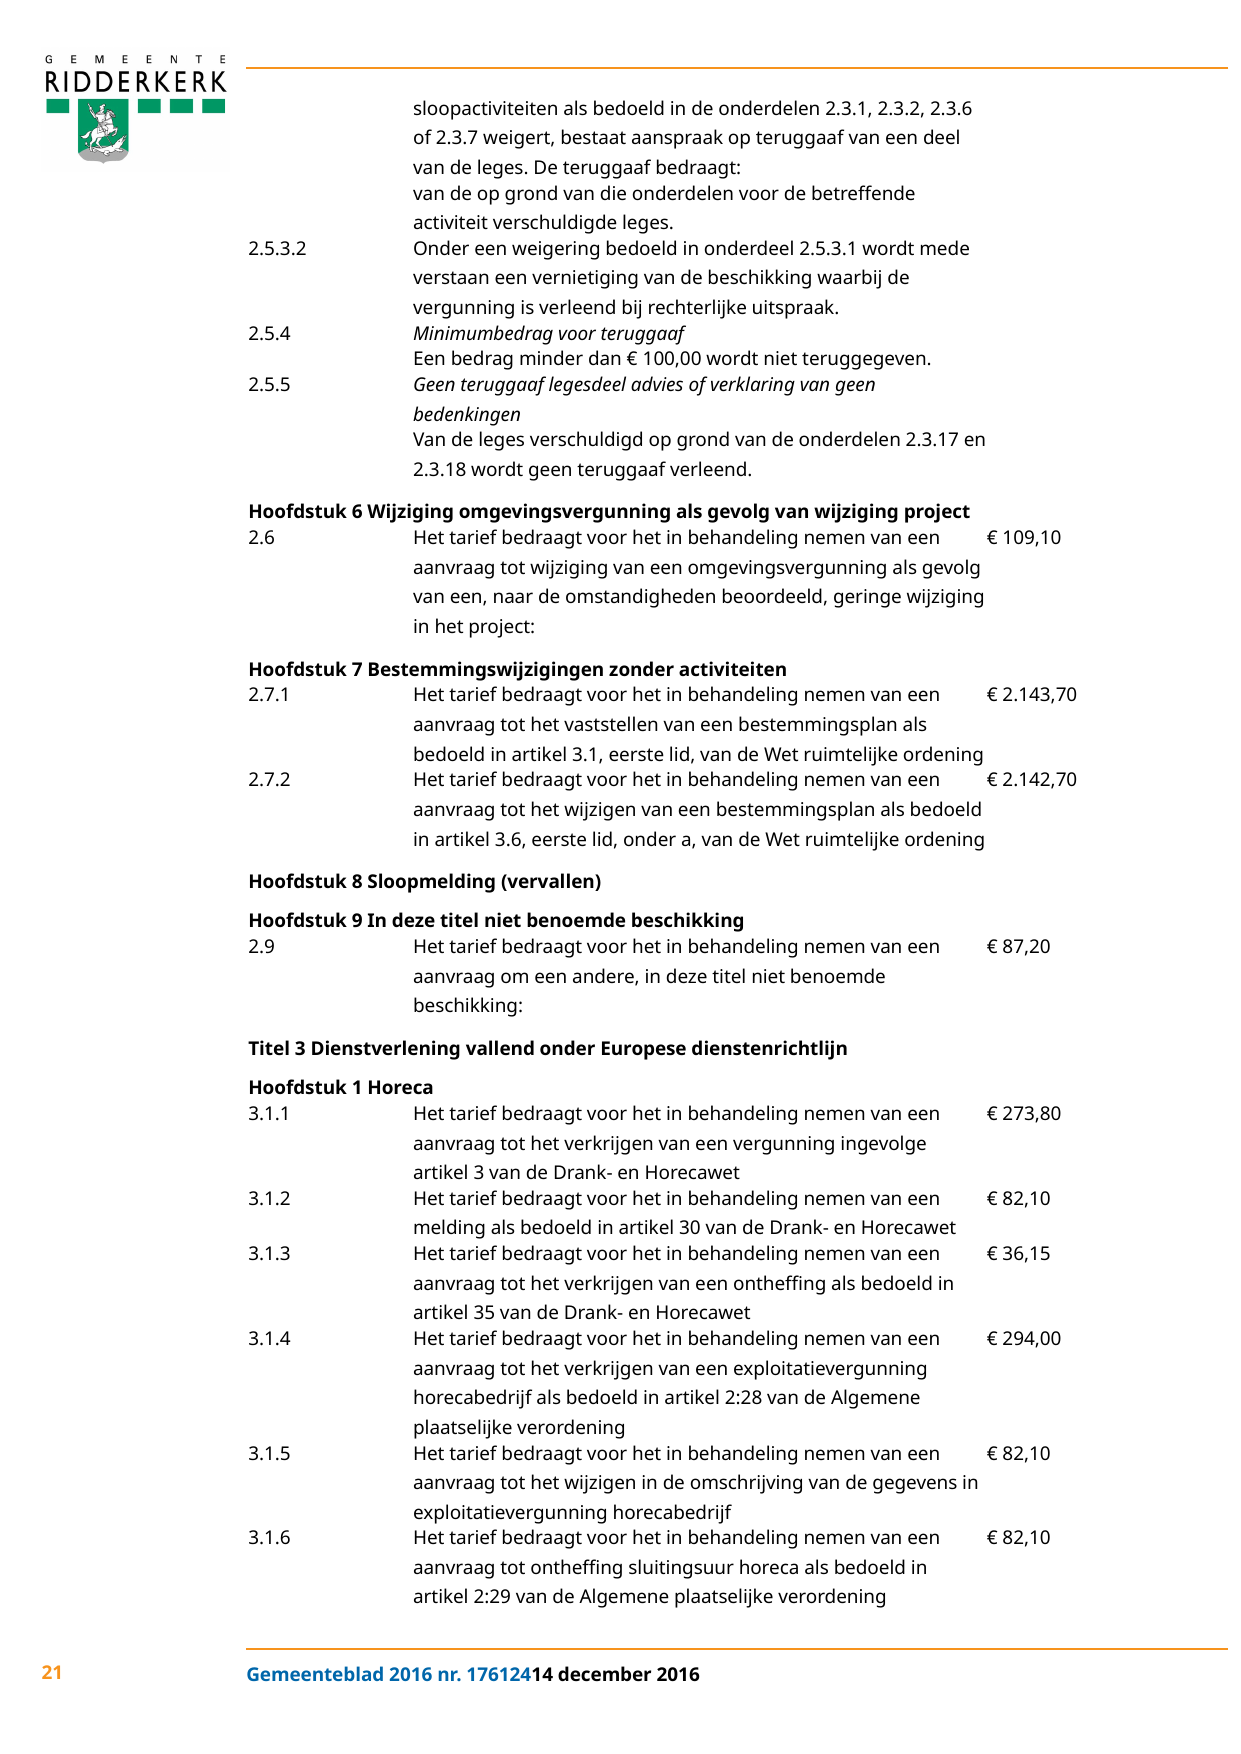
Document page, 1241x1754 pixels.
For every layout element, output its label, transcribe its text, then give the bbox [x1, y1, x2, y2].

text Hoofdstuk 6 Wijziging omgevingsvergunning als gevolg van wijziging project [248, 499, 1152, 524]
table_cell 3.1.6 [248, 1525, 413, 1609]
table_cell Minimumbedrag voor teruggaaf [413, 320, 987, 346]
table_cell [987, 320, 1152, 346]
table_cell Het tarief bedraagt voor het in behandeling nemen van een aanvraag tot het wijzigen in de omschrijving van de gegevens in exploitatievergunning horecabedrijf [413, 1440, 987, 1524]
table_cell [987, 180, 1152, 235]
table_cell 2.7.2 [248, 767, 413, 851]
table_header € 109,10 [987, 525, 1152, 639]
table_cell Het tarief bedraagt voor het in behandeling nemen van een aanvraag tot het wijzigen van een bestemmingsplan als bedoeld in artikel 3.6, eerste lid, onder a, van de Wet ruimtelijke ordening [413, 767, 987, 851]
text Hoofdstuk 1 Horeca [248, 1074, 1152, 1100]
table_cell [987, 427, 1152, 482]
table_cell [248, 95, 413, 180]
table_cell [248, 427, 413, 482]
table_header 2.9 [248, 933, 413, 1018]
table_cell [987, 371, 1152, 427]
table_cell Onder een weigering bedoeld in onderdeel 2.5.3.1 wordt mede verstaan een vernietiging van de beschikking waarbij de vergunning is verleend bij rechterlijke uitspraak. [413, 235, 987, 320]
table_header € 2.143,70 [987, 682, 1152, 767]
table_cell 3.1.4 [248, 1325, 413, 1440]
table_cell 3.1.5 [248, 1440, 413, 1524]
table_header Het tarief bedraagt voor het in behandeling nemen van een aanvraag tot het vaststellen van een bestemmingsplan als bedoeld in artikel 3.1, eerste lid, van de Wet ruimtelijke ordening [413, 682, 987, 767]
table_cell sloopactiviteiten als bedoeld in de onderdelen 2.3.1, 2.3.2, 2.3.6 of 2.3.7 weigert, bestaat aanspraak op teruggaaf van een deel van de leges. De teruggaaf bedraagt: [413, 95, 987, 180]
table_cell 2.5.4 [248, 320, 413, 346]
table_cell [987, 346, 1152, 371]
table_header 2.6 [248, 525, 413, 639]
table_cell [987, 95, 1152, 180]
table_cell Het tarief bedraagt voor het in behandeling nemen van een aanvraag tot ontheffing sluitingsuur horeca als bedoeld in artikel 2:29 van de Algemene plaatselijke verordening [413, 1525, 987, 1609]
table_cell 2.5.3.2 [248, 235, 413, 320]
table_cell € 82,10 [987, 1525, 1152, 1609]
table_cell € 294,00 [987, 1325, 1152, 1440]
table_header € 87,20 [987, 933, 1152, 1018]
table_cell 3.1.3 [248, 1240, 413, 1325]
picture [41, 47, 231, 172]
table_header Het tarief bedraagt voor het in behandeling nemen van een aanvraag tot wijziging van een omgevingsvergunning als gevolg van een, naar de omstandigheden beoordeeld, geringe wijziging in het project: [413, 525, 987, 639]
table_cell Het tarief bedraagt voor het in behandeling nemen van een melding als bedoeld in artikel 30 van de Drank- en Horecawet [413, 1185, 987, 1240]
table_cell [248, 346, 413, 371]
table_header 3.1.1 [248, 1100, 413, 1185]
text Hoofdstuk 8 Sloopmelding (vervallen) [248, 868, 1152, 894]
table_cell [248, 180, 413, 235]
table_header € 273,80 [987, 1100, 1152, 1185]
table_cell 2.5.5 [248, 371, 413, 427]
table_cell Geen teruggaaf legesdeel advies of verklaring van geen bedenkingen [413, 371, 987, 427]
table_cell Van de leges verschuldigd op grond van de onderdelen 2.3.17 en 2.3.18 wordt geen teruggaaf verleend. [413, 427, 987, 482]
table_cell Het tarief bedraagt voor het in behandeling nemen van een aanvraag tot het verkrijgen van een ontheffing als bedoeld in artikel 35 van de Drank- en Horecawet [413, 1240, 987, 1325]
table_cell 3.1.2 [248, 1185, 413, 1240]
table_header Het tarief bedraagt voor het in behandeling nemen van een aanvraag tot het verkrijgen van een vergunning ingevolge artikel 3 van de Drank- en Horecawet [413, 1100, 987, 1185]
table_cell Het tarief bedraagt voor het in behandeling nemen van een aanvraag tot het verkrijgen van een exploitatievergunning horecabedrijf als bedoeld in artikel 2:28 van de Algemene plaatselijke verordening [413, 1325, 987, 1440]
table_cell € 2.142,70 [987, 767, 1152, 851]
table_header 2.7.1 [248, 682, 413, 767]
table_cell € 82,10 [987, 1440, 1152, 1524]
table_cell [987, 235, 1152, 320]
table_header Het tarief bedraagt voor het in behandeling nemen van een aanvraag om een andere, in deze titel niet benoemde beschikking: [413, 933, 987, 1018]
table_cell van de op grond van die onderdelen voor de betreffende activiteit verschuldigde leges. [413, 180, 987, 235]
table_cell Een bedrag minder dan € 100,00 wordt niet teruggegeven. [413, 346, 987, 371]
table_cell € 82,10 [987, 1185, 1152, 1240]
table_cell € 36,15 [987, 1240, 1152, 1325]
text Hoofdstuk 9 In deze titel niet benoemde beschikking [248, 907, 1152, 933]
text Hoofdstuk 7 Bestemmingswijzigingen zonder activiteiten [248, 656, 1152, 682]
text Titel 3 Dienstverlening vallend onder Europese dienstenrichtlijn [248, 1035, 1152, 1061]
